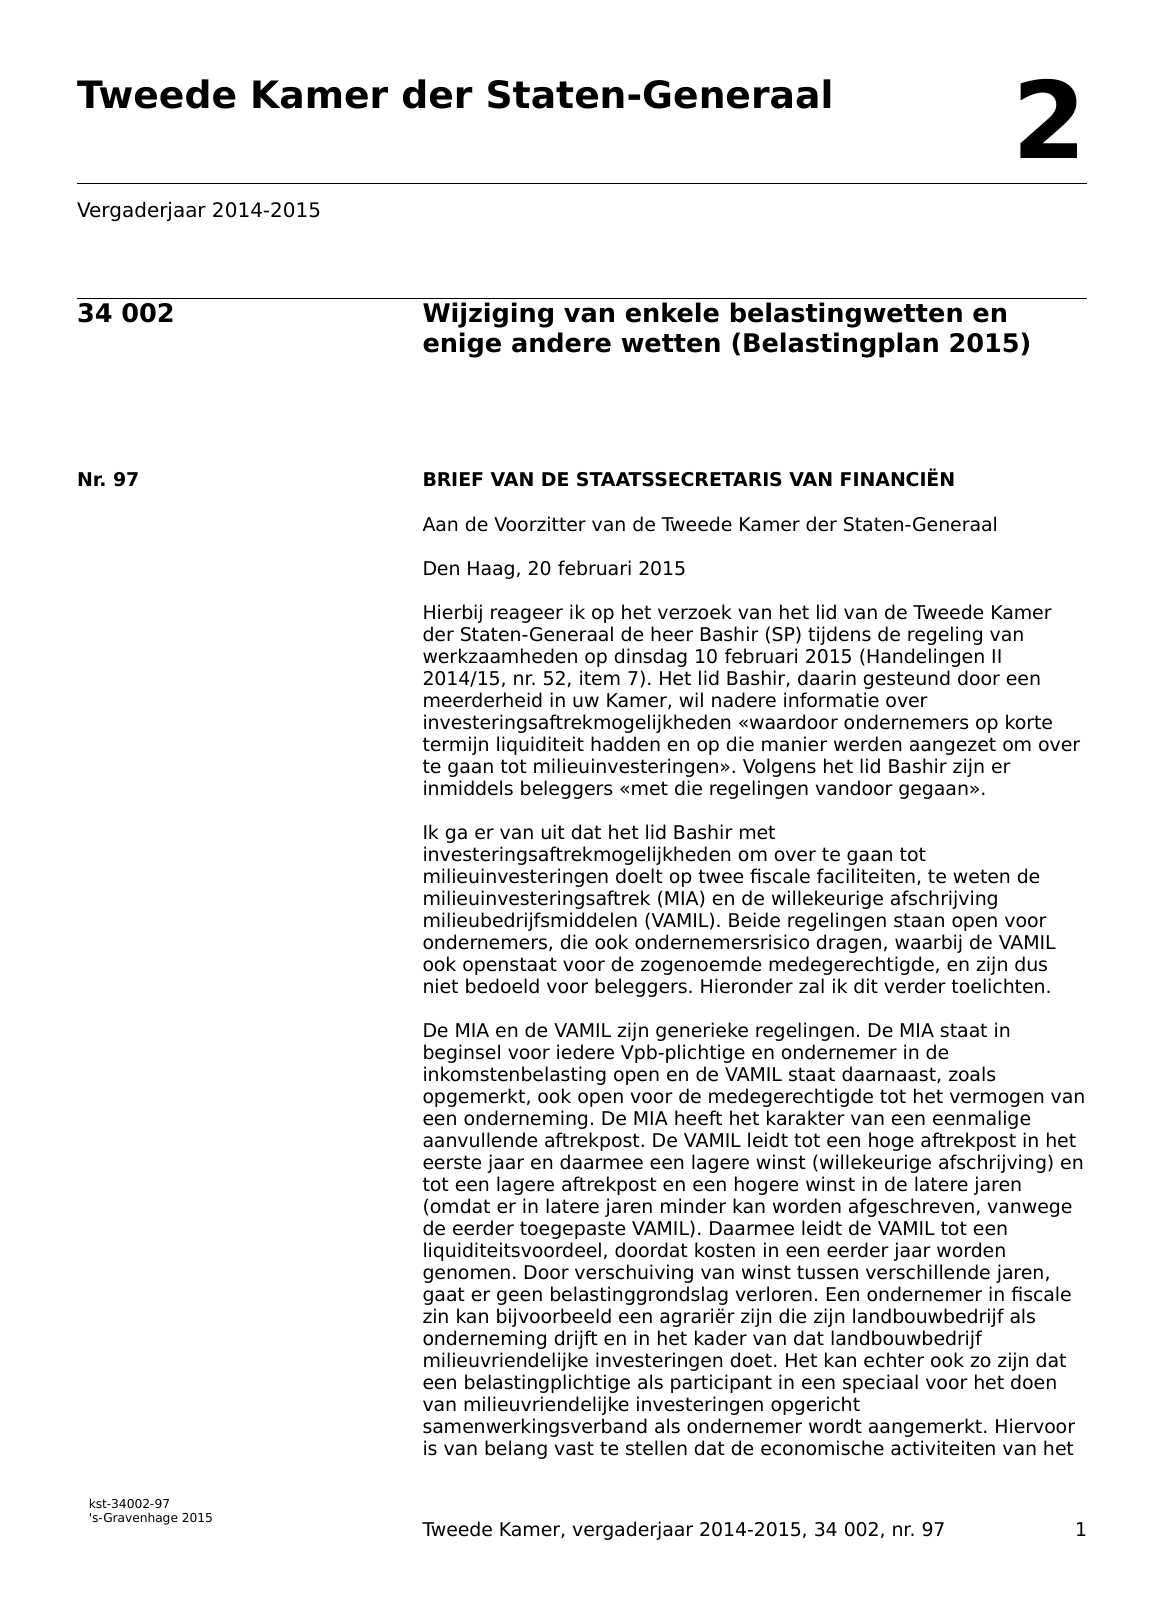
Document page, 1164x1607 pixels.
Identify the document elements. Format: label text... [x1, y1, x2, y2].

text Hierbij reageer ik op het verzoek van het lid van de Tweede Kamer der Staten-Generaal de heer Bashir (SP) tijdens de regeling van werkzaamheden op dinsdag 10 februari 2015 (Handelingen II 2014/15, nr. 52, item 7). Het lid Bashir, daarin gesteund door een meerderheid in uw Kamer, wil nadere informatie over investeringsaftrekmogelijkheden «waardoor ondernemers op korte termijn liquiditeit hadden en op die manier werden aangezet om over te gaan tot milieuinvesteringen». Volgens het lid Bashir zijn er inmiddels beleggers «met die regelingen vandoor gegaan». [422, 602, 1087, 800]
table_cell Vergaderjaar 2014-2015 [77, 184, 1087, 298]
text Aan de Voorzitter van de Tweede Kamer der Staten-Generaal [422, 513, 1087, 536]
text 's-Gravenhage 2015 [88, 1511, 323, 1525]
subtitle Nr. 97 BRIEF VAN DE STAATSSECRETARIS VAN FINANCIËN [77, 469, 1087, 491]
table_header Tweede Kamer der Staten-Generaal [77, 59, 886, 183]
text Ik ga er van uit dat het lid Bashir met investeringsaftrekmogelijkheden om over te gaan tot milieuinvesteringen doelt op twee fiscale faciliteiten, te weten de milieuinvesteringsaftrek (MIA) en de willekeurige afschrijving milieubedrijfsmiddelen (VAMIL). Beide regelingen staan open voor ondernemers, die ook ondernemersrisico dragen, waarbij de VAMIL ook openstaat voor de zogenoemde medegerechtigde, en zijn dus niet bedoeld voor beleggers. Hieronder zal ik dit verder toelichten. [422, 822, 1087, 998]
text kst-34002-97 [88, 1497, 323, 1511]
text De MIA en de VAMIL zijn generieke regelingen. De MIA staat in beginsel voor iedere Vpb-plichtige en ondernemer in de inkomstenbelasting open en de VAMIL staat daarnaast, zoals opgemerkt, ook open voor de medegerechtigde tot het vermogen van een onderneming. De MIA heeft het karakter van een eenmalige aanvullende aftrekpost. De VAMIL leidt tot een hoge aftrekpost in het eerste jaar en daarmee een lagere winst (willekeurige afschrijving) en tot een lagere aftrekpost en een hogere winst in de latere jaren (omdat er in latere jaren minder kan worden afgeschreven, vanwege de eerder toegepaste VAMIL). Daarmee leidt de VAMIL tot een liquiditeitsvoordeel, doordat kosten in een eerder jaar worden genomen. Door verschuiving van winst tussen verschillende jaren, gaat er geen belastinggrondslag verloren. Een ondernemer in fiscale zin kan bijvoorbeeld een agrariër zijn die zijn landbouwbedrijf als onderneming drijft en in het kader van dat landbouwbedrijf milieuvriendelijke investeringen doet. Het kan echter ook zo zijn dat een belastingplichtige als participant in een speciaal voor het doen van milieuvriendelijke investeringen opgericht samenwerkingsverband als ondernemer wordt aangemerkt. Hiervoor is van belang vast te stellen dat de economische activiteiten van het [422, 1020, 1087, 1459]
subtitle 34 002 Wijziging van enkele belastingwetten en enige andere wetten (Belastingplan 2015) [77, 299, 1087, 358]
table_header 2 [886, 59, 1087, 183]
text Den Haag, 20 februari 2015 [422, 558, 1087, 580]
